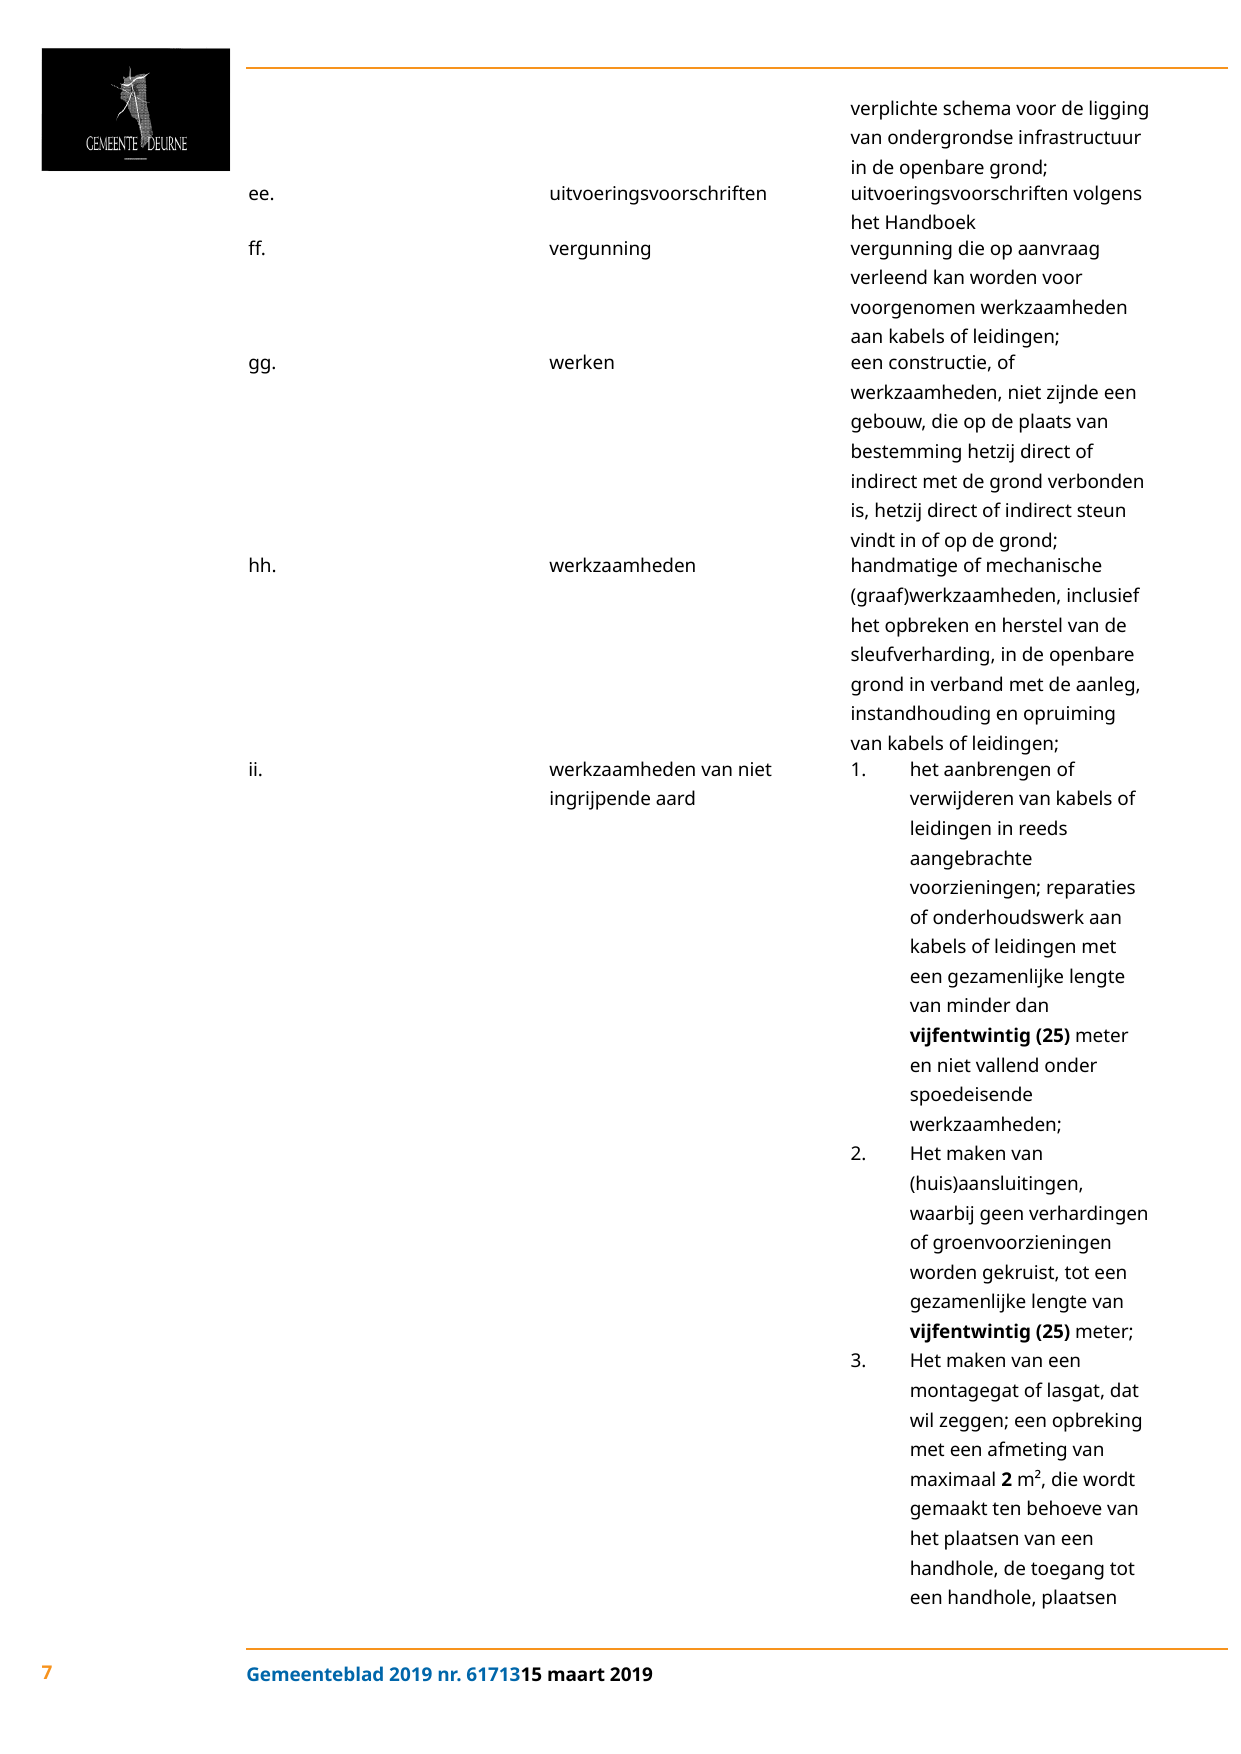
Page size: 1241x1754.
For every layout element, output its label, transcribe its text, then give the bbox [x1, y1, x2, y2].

table_cell een constructie, of werkzaamheden, niet zijnde een gebouw, die op de plaats van bestemming hetzij direct of indirect met de grond verbonden is, hetzij direct of indirect steun vindt in of op de grond; [850, 350, 1152, 553]
table_cell werken [549, 350, 850, 553]
table_cell ff. [248, 235, 549, 349]
table_cell [549, 95, 850, 180]
table_cell uitvoeringsvoorschriften volgens het Handboek [850, 180, 1152, 235]
picture [41, 47, 231, 172]
table_cell werkzaamheden van niet ingrijpende aard [549, 756, 850, 1610]
table_cell uitvoeringsvoorschriften [549, 180, 850, 235]
table_cell handmatige of mechanische (graaf)werkzaamheden, inclusief het opbreken en herstel van de sleufverharding, in de openbare grond in verband met de aanleg, instandhouding en opruiming van kabels of leidingen; [850, 553, 1152, 756]
table_cell hh. [248, 553, 549, 756]
table_cell [248, 95, 549, 180]
table_cell werkzaamheden [549, 553, 850, 756]
table_cell ii. [248, 756, 549, 1610]
table_cell vergunning die op aanvraag verleend kan worden voor voorgenomen werkzaamheden aan kabels of leidingen; [850, 235, 1152, 349]
table_cell verplichte schema voor de ligging van ondergrondse infrastructuur in de openbare grond; [850, 95, 1152, 180]
table_cell het aanbrengen of verwijderen van kabels of leidingen in reeds aangebrachte voorzieningen; reparaties of onderhoudswerk aan kabels of leidingen met een gezamenlijke lengte van minder dan vijfentwintig (25) meter en niet vallend onder spoedeisende werkzaamheden; Het maken van (huis)aansluitingen, waarbij geen verhardingen of groenvoorzieningen worden gekruist, tot een gezamenlijke lengte van vijfentwintig (25) meter; Het maken van een montagegat of lasgat, dat wil zeggen; een opbreking met een afmeting van maximaal 2 m², die wordt gemaakt ten behoeve van het plaatsen van een handhole, de toegang tot een handhole, plaatsen [850, 756, 1152, 1610]
table_cell ee. [248, 180, 549, 235]
table_cell gg. [248, 350, 549, 553]
table_cell vergunning [549, 235, 850, 349]
